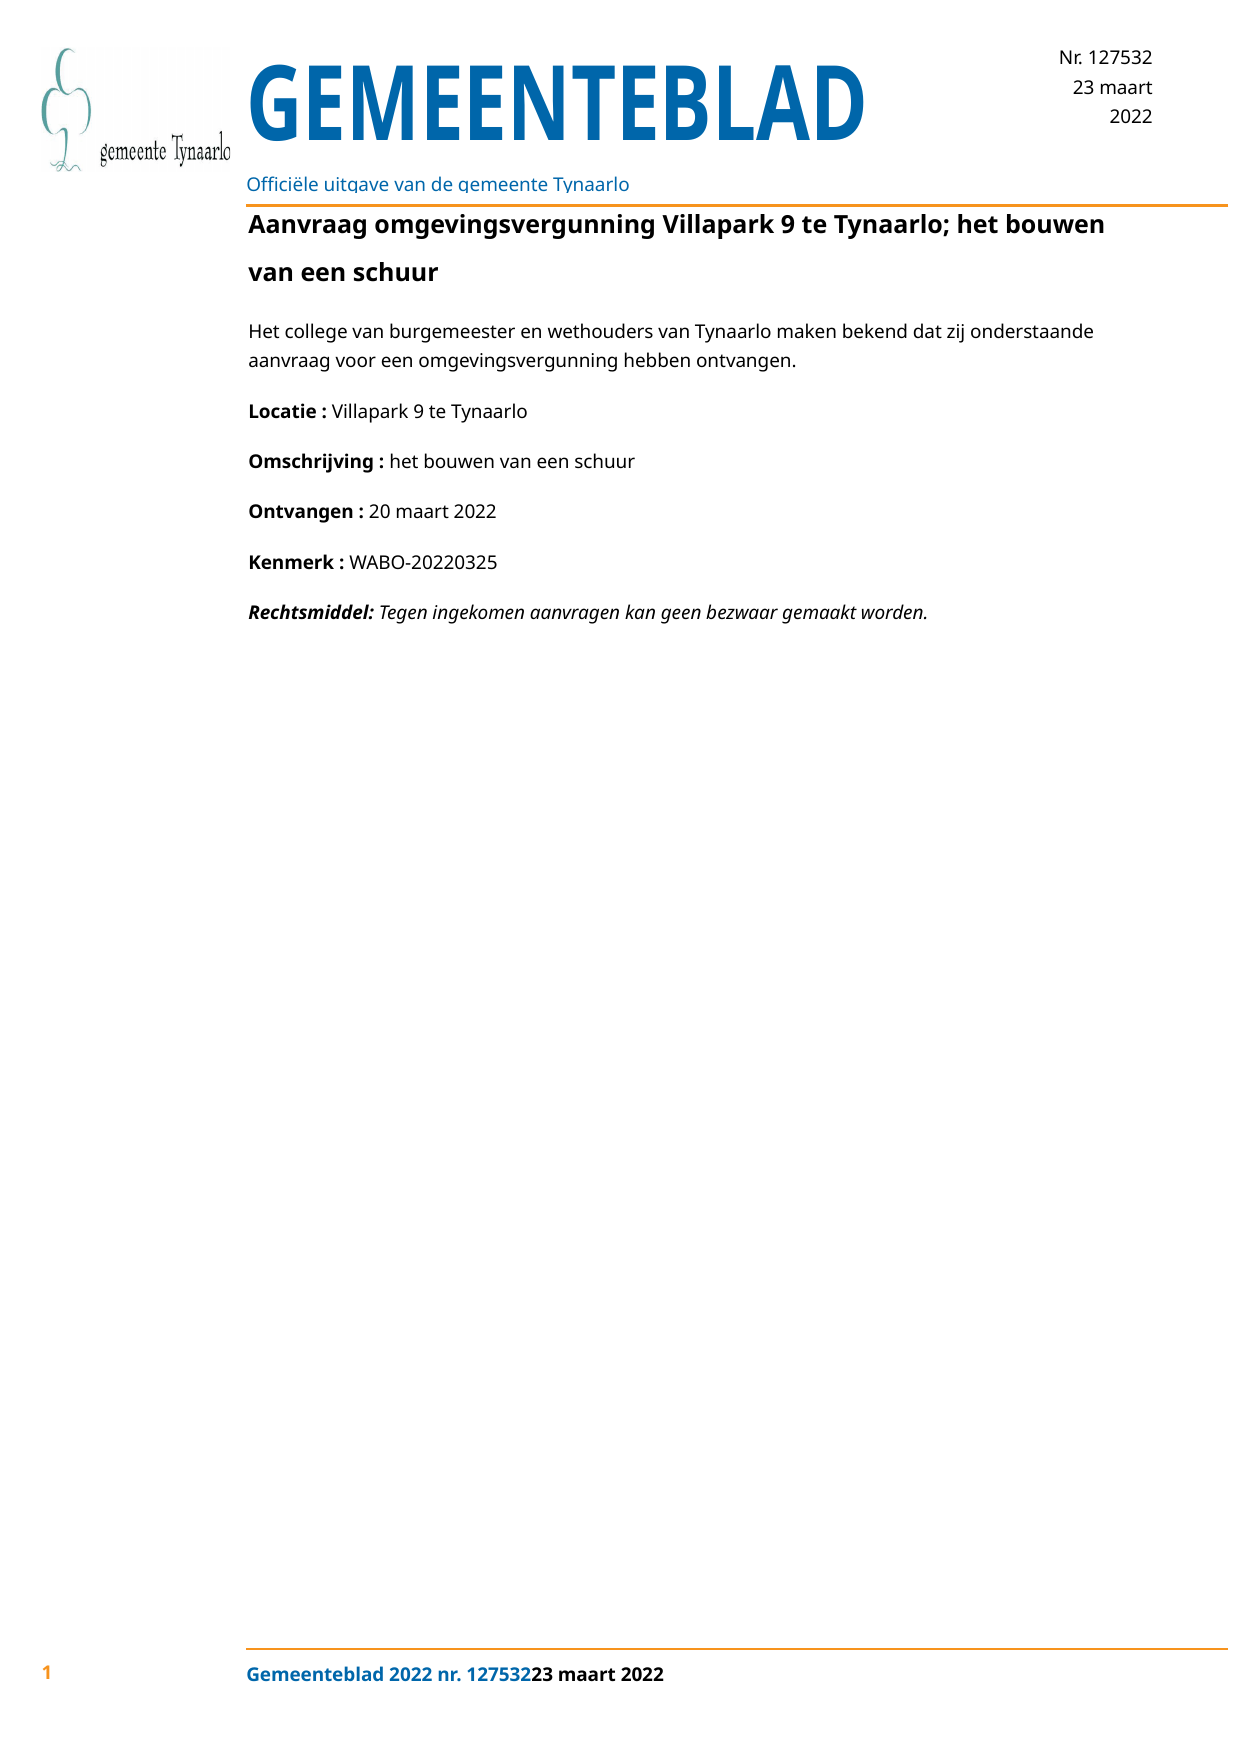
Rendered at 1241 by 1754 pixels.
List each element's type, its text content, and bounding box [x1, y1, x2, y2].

picture [41, 47, 231, 172]
text Rechtsmiddel: Tegen ingekomen aanvragen kan geen bezwaar gemaakt worden. [248, 599, 1152, 625]
text Omschrijving : het bouwen van een schuur [248, 448, 1152, 474]
text Kenmerk : WABO-20220325 [248, 549, 1152, 575]
text Locatie : Villapark 9 te Tynaarlo [248, 398, 1152, 424]
text Het college van burgemeester en wethouders van Tynaarlo maken bekend dat zij onderstaande aanvraag voor een omgevingsvergunning hebben ontvangen. [248, 318, 1152, 373]
text Aanvraag omgevingsvergunning Villapark 9 te Tynaarlo; het bouwen van een schuur [248, 207, 1152, 288]
text Ontvangen : 20 maart 2022 [248, 499, 1152, 524]
